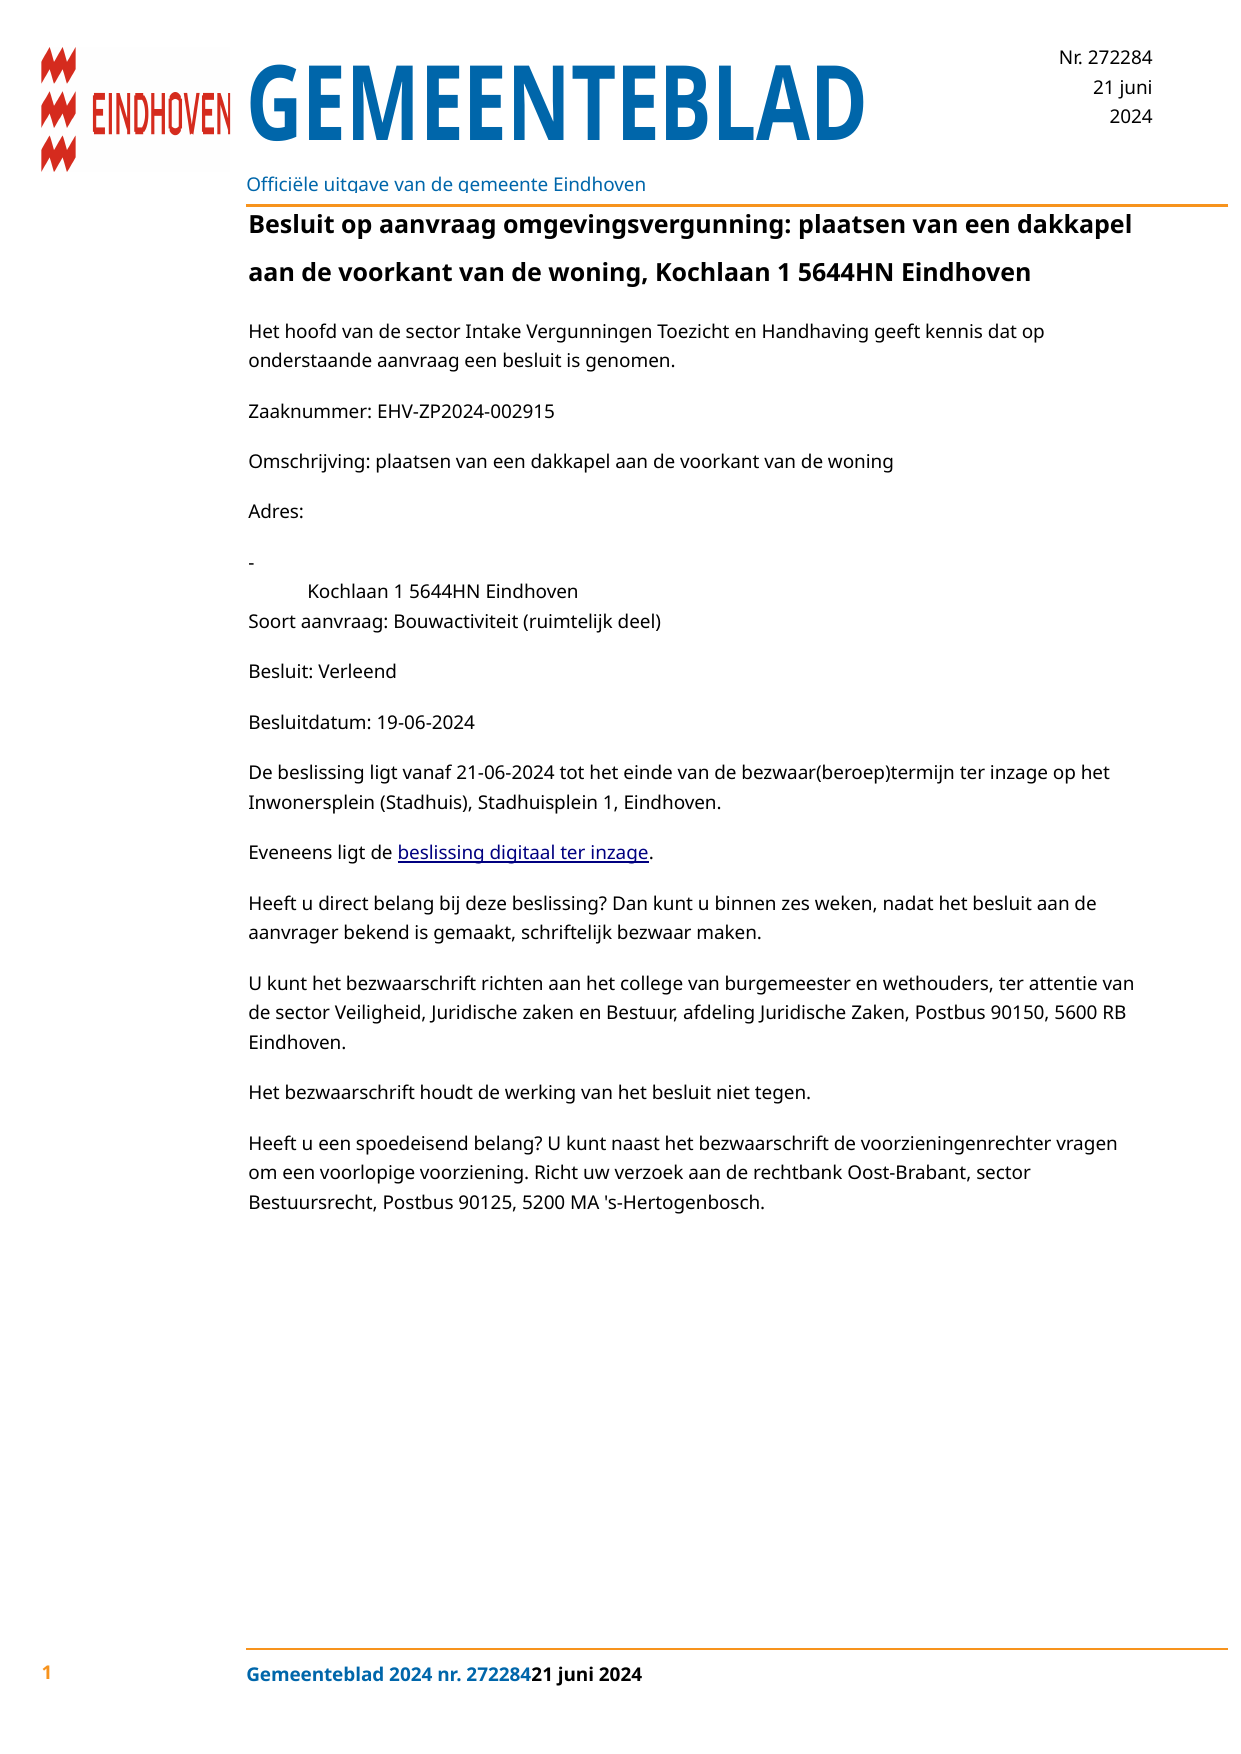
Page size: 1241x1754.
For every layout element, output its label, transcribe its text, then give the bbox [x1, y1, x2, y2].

text U kunt het bezwaarschrift richten aan het college van burgemeester en wethouders, ter attentie van de sector Veiligheid, Juridische zaken en Bestuur, afdeling Juridische Zaken, Postbus 90150, 5600 RB Eindhoven. [248, 970, 1152, 1055]
text Adres: [248, 499, 1152, 524]
text De beslissing ligt vanaf 21-06-2024 tot het einde van de bezwaar(beroep)termijn ter inzage op het Inwonersplein (Stadhuis), Stadhuisplein 1, Eindhoven. [248, 759, 1152, 815]
text Het hoofd van de sector Intake Vergunningen Toezicht en Handhaving geeft kennis dat op onderstaande aanvraag een besluit is genomen. [248, 318, 1152, 373]
text Heeft u een spoedeisend belang? U kunt naast het bezwaarschrift de voorzieningenrechter vragen om een voorlopige voorziening. Richt uw verzoek aan de rechtbank Oost-Brabant, sector Bestuursrecht, Postbus 90125, 5200 MA 's-Hertogenbosch. [248, 1130, 1152, 1215]
text Heeft u direct belang bij deze beslissing? Dan kunt u binnen zes weken, nadat het besluit aan de aanvrager bekend is gemaakt, schriftelijk bezwaar maken. [248, 890, 1152, 945]
text Besluit: Verleend [248, 659, 1152, 684]
text Het bezwaarschrift houdt de werking van het besluit niet tegen. [248, 1079, 1152, 1105]
text Eveneens ligt de beslissing digitaal ter inzage. [248, 839, 1152, 865]
text Zaaknummer: EHV-ZP2024-002915 [248, 398, 1152, 424]
text Soort aanvraag: Bouwactiviteit (ruimtelijk deel) [248, 608, 1152, 634]
list Kochlaan 1 5644HN Eindhoven [248, 579, 1152, 604]
text Besluit op aanvraag omgevingsvergunning: plaatsen van een dakkapel aan de voorkant van de woning, Kochlaan 1 5644HN Eindhoven [248, 207, 1152, 288]
text Omschrijving: plaatsen van een dakkapel aan de voorkant van de woning [248, 448, 1152, 474]
picture [41, 47, 231, 172]
text Besluitdatum: 19-06-2024 [248, 709, 1152, 735]
